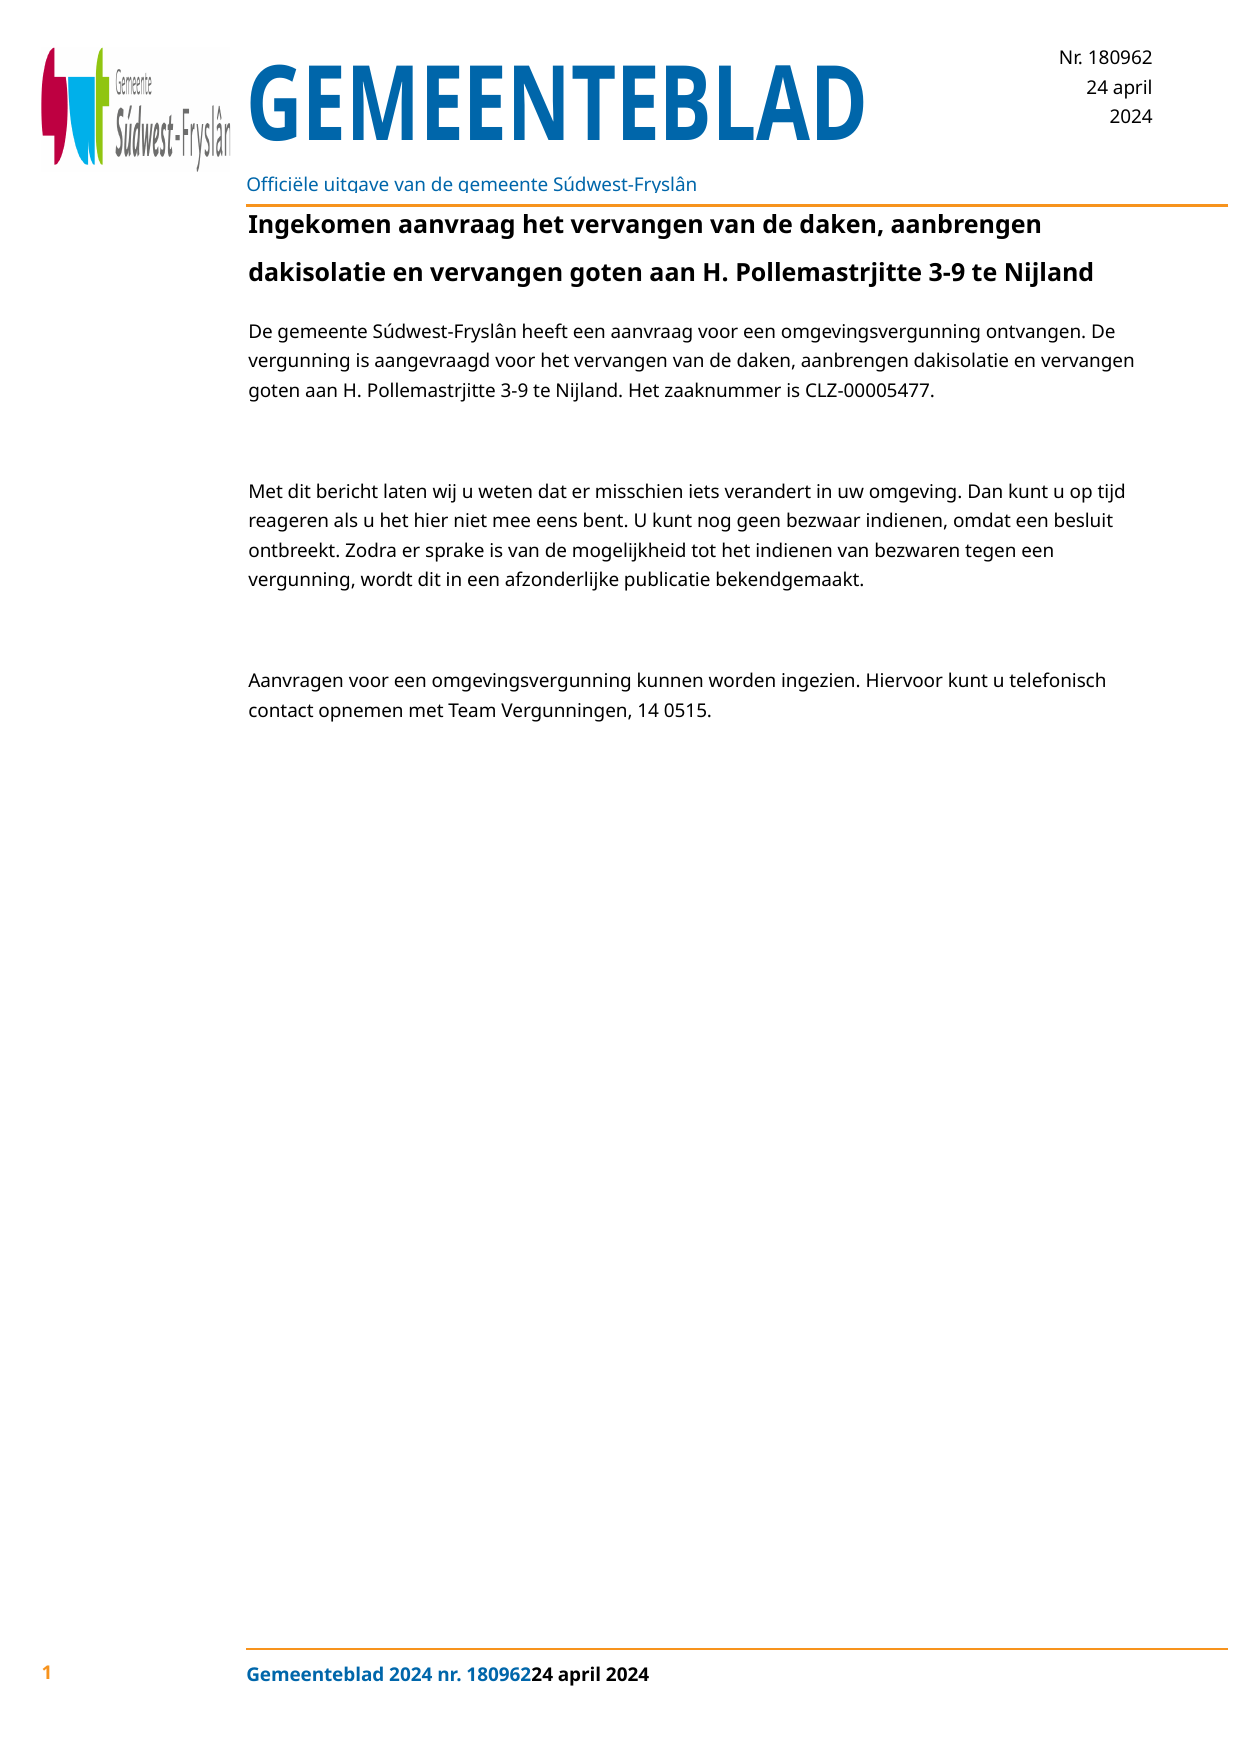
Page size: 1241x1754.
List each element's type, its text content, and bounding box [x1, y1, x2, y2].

text Met dit bericht laten wij u weten dat er misschien iets verandert in uw omgeving. Dan kunt u op tijd reageren als u het hier niet mee eens bent. U kunt nog geen bezwaar indienen, omdat een besluit ontbreekt. Zodra er sprake is van de mogelijkheid tot het indienen van bezwaren tegen een vergunning, wordt dit in een afzonderlijke publicatie bekendgemaakt. [248, 478, 1152, 592]
text De gemeente Súdwest-Fryslân heeft een aanvraag voor een omgevingsvergunning ontvangen. De vergunning is aangevraagd voor het vervangen van de daken, aanbrengen dakisolatie en vervangen goten aan H. Pollemastrjitte 3-9 te Nijland. Het zaaknummer is CLZ-00005477. [248, 318, 1152, 403]
text Ingekomen aanvraag het vervangen van de daken, aanbrengen dakisolatie en vervangen goten aan H. Pollemastrjitte 3-9 te Nijland [248, 207, 1152, 288]
text Aanvragen voor een omgevingsvergunning kunnen worden ingezien. Hiervoor kunt u telefonisch contact opnemen met Team Vergunningen, 14 0515. [248, 667, 1152, 723]
picture [41, 47, 231, 172]
